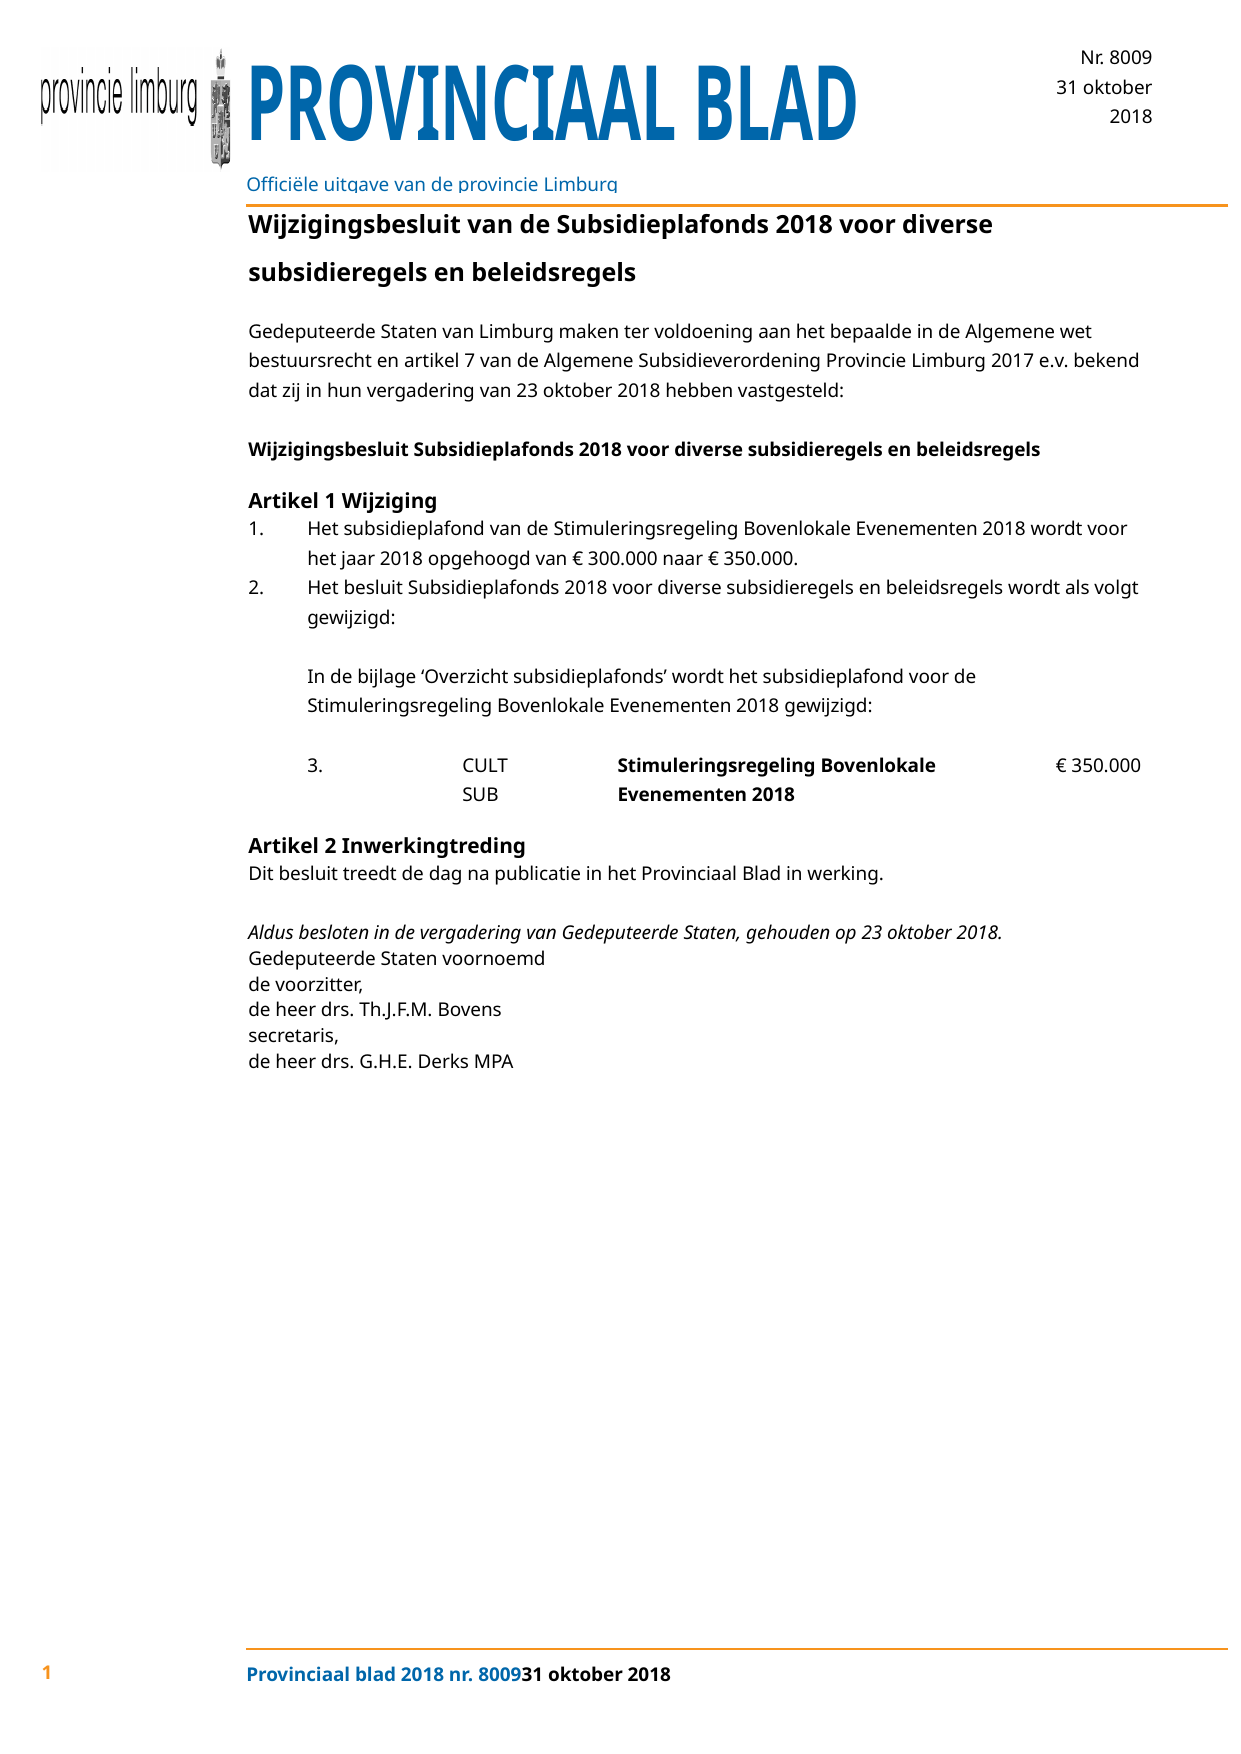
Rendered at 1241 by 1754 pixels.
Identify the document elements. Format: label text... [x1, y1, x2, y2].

table_header € 350.000 [1056, 752, 1211, 807]
table_header CULT SUB [462, 752, 617, 807]
text Aldus besloten in de vergadering van Gedeputeerde Staten, gehouden op 23 oktober 2018. [248, 919, 1152, 945]
picture [41, 47, 231, 172]
text de heer drs. Th.J.F.M. Bovens [248, 996, 1152, 1022]
list Het subsidieplafond van de Stimuleringsregeling Bovenlokale Evenementen 2018 wordt voor het jaar 2018 opgehoogd van € 300.000 naar € 350.000. [248, 515, 1152, 570]
table_header 3. [307, 752, 462, 807]
text de voorzitter, [248, 971, 1152, 996]
table_header Stimuleringsregeling Bovenlokale Evenementen 2018 [617, 752, 1056, 807]
text secretaris, [248, 1022, 1152, 1048]
text Artikel 1 Wijziging [248, 487, 1152, 515]
text Gedeputeerde Staten voornoemd [248, 945, 1152, 971]
list Het besluit Subsidieplafonds 2018 voor diverse subsidieregels en beleidsregels wordt als volgt gewijzigd: [248, 574, 1152, 629]
list In de bijlage ‘Overzicht subsidieplafonds’ wordt het subsidieplafond voor de Stimuleringsregeling Bovenlokale Evenementen 2018 gewijzigd: [248, 663, 1152, 718]
text de heer drs. G.H.E. Derks MPA [248, 1048, 1152, 1074]
text Wijzigingsbesluit Subsidieplafonds 2018 voor diverse subsidieregels en beleidsregels [248, 436, 1152, 462]
text Wijzigingsbesluit van de Subsidieplafonds 2018 voor diverse subsidieregels en beleidsregels [248, 207, 1152, 288]
text Dit besluit treedt de dag na publicatie in het Provinciaal Blad in werking. [248, 860, 1152, 886]
text Gedeputeerde Staten van Limburg maken ter voldoening aan het bepaalde in de Algemene wet bestuursrecht en artikel 7 van de Algemene Subsidieverordening Provincie Limburg 2017 e.v. bekend dat zij in hun vergadering van 23 oktober 2018 hebben vastgesteld: [248, 318, 1152, 403]
text Artikel 2 Inwerkingtreding [248, 832, 1152, 860]
